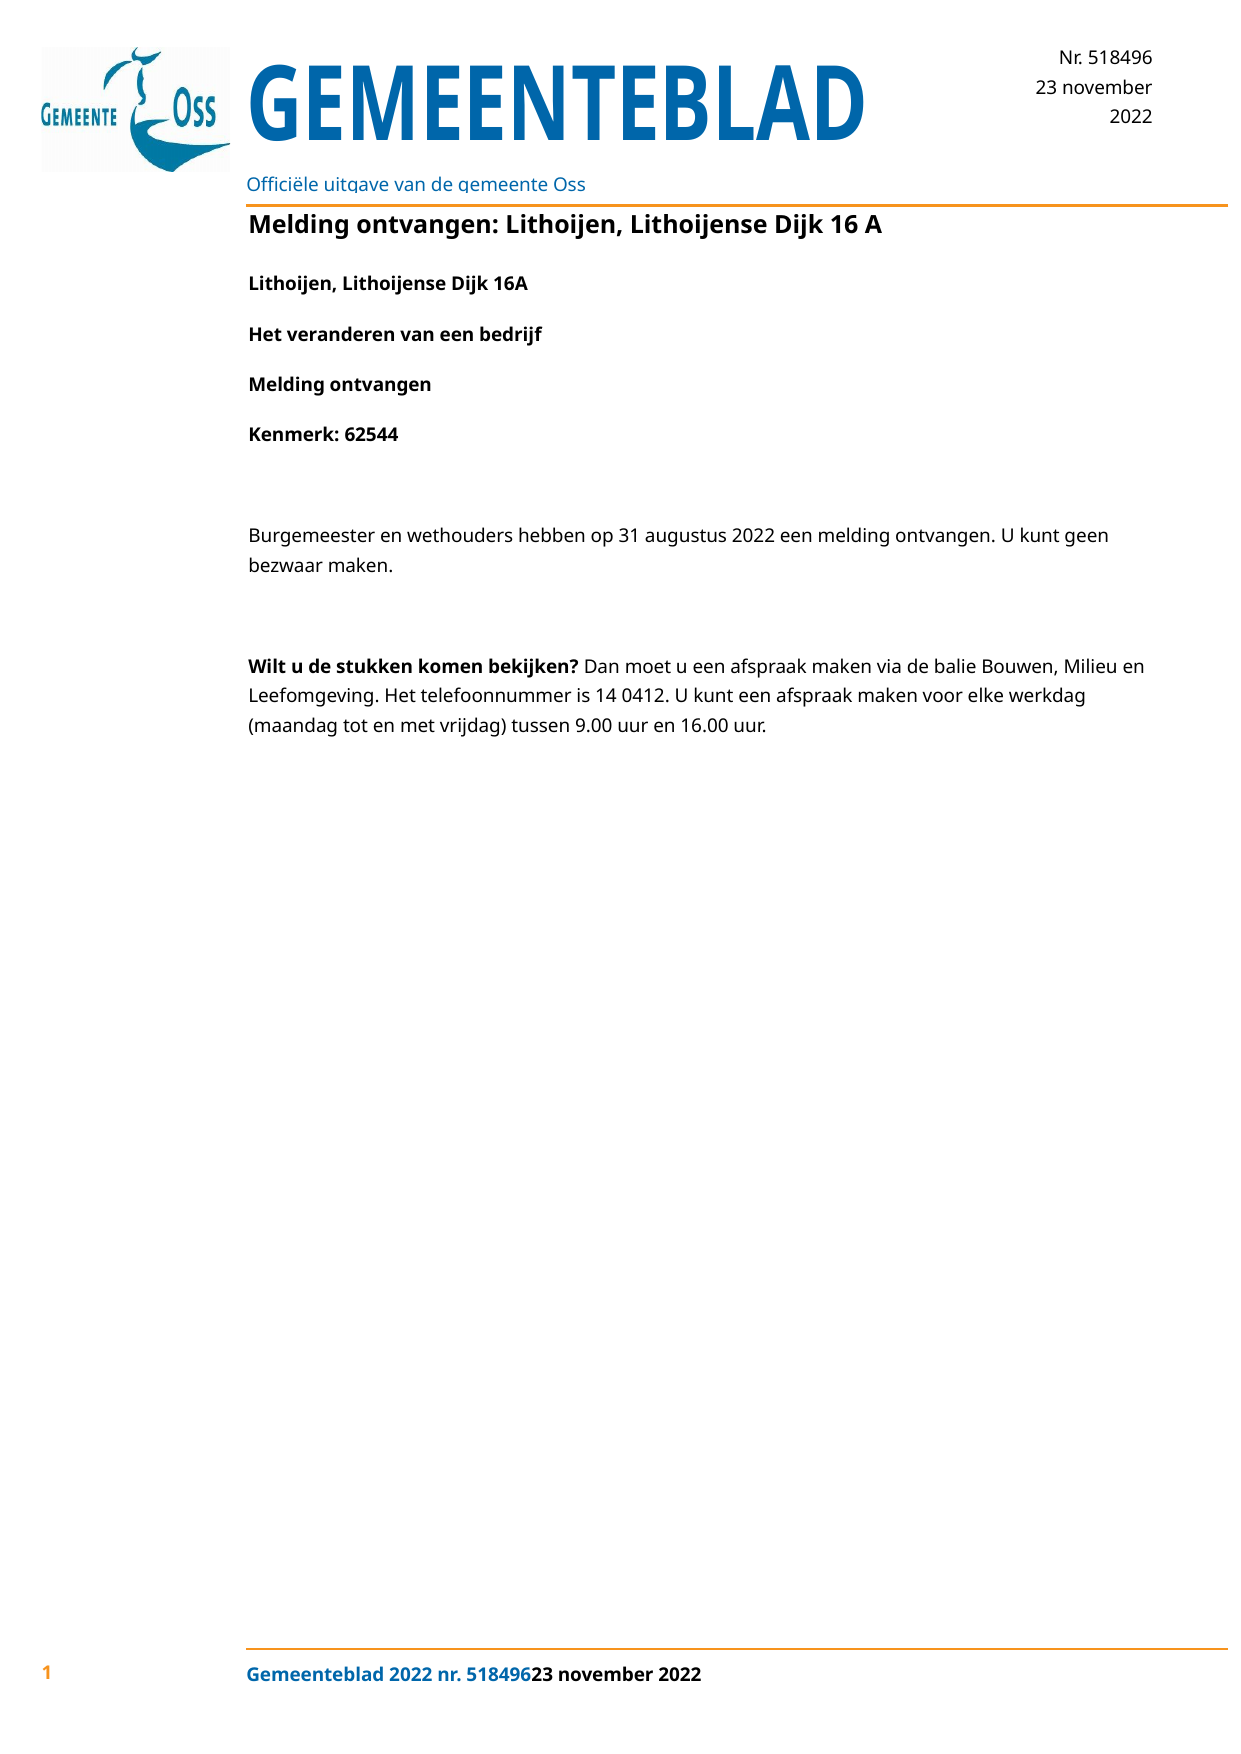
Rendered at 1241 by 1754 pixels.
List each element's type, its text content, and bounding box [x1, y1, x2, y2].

text Kenmerk: 62544 [248, 422, 1152, 447]
text Het veranderen van een bedrijf [248, 321, 1152, 346]
text Lithoijen, Lithoijense Dijk 16A [248, 270, 1152, 296]
text Melding ontvangen [248, 371, 1152, 397]
text Wilt u de stukken komen bekijken? Dan moet u een afspraak maken via de balie Bouwen, Milieu en Leefomgeving. Het telefoonnummer is 14 0412. U kunt een afspraak maken voor elke werkdag (maandag tot en met vrijdag) tussen 9.00 uur en 16.00 uur. [248, 653, 1152, 738]
text Melding ontvangen: Lithoijen, Lithoijense Dijk 16 A [248, 207, 1152, 241]
text Burgemeester en wethouders hebben op 31 augustus 2022 een melding ontvangen. U kunt geen bezwaar maken. [248, 522, 1152, 578]
picture [41, 47, 231, 172]
